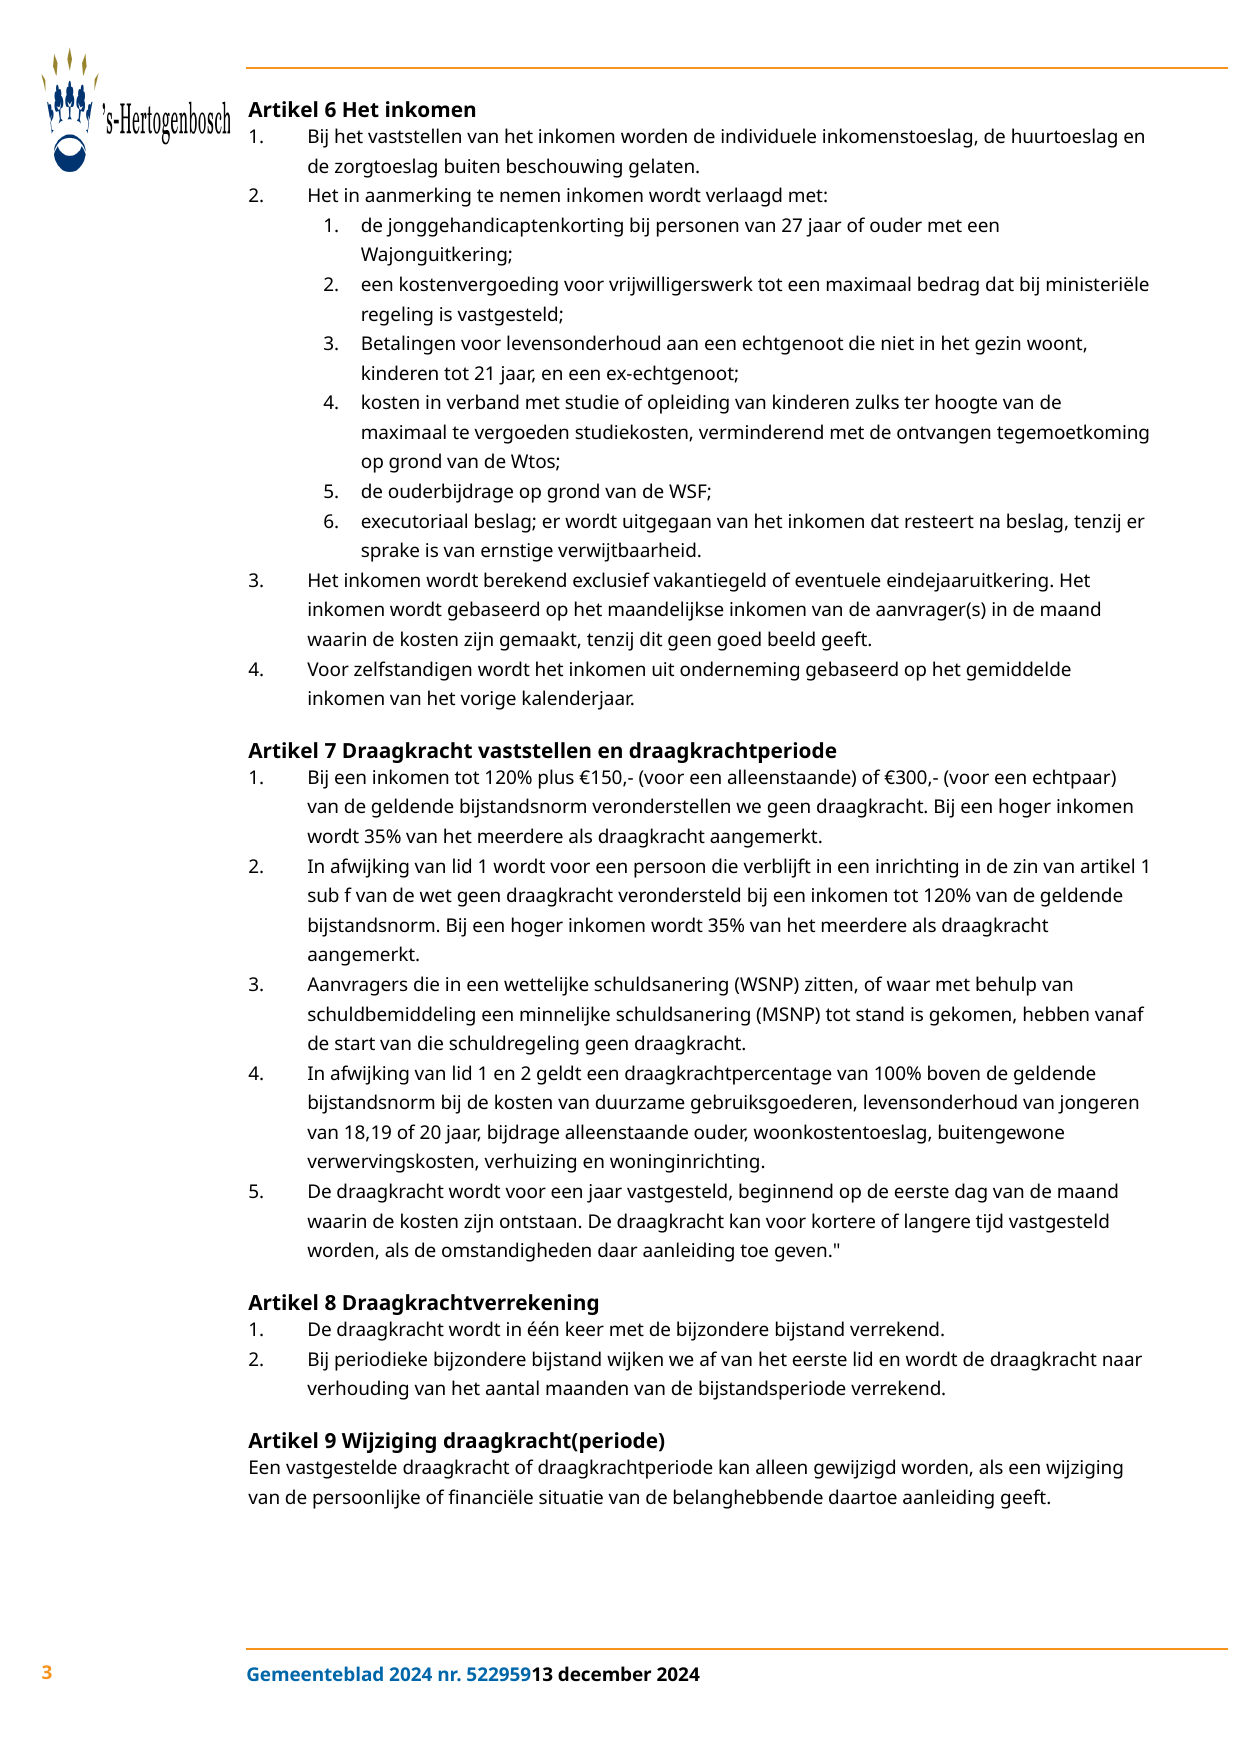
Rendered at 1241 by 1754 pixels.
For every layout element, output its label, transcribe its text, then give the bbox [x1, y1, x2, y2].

list De draagkracht wordt in één keer met de bijzondere bijstand verrekend. [248, 1316, 1152, 1342]
list Betalingen voor levensonderhoud aan een echtgenoot die niet in het gezin woont, kinderen tot 21 jaar, en een ex-echtgenoot; [323, 330, 1152, 386]
list In afwijking van lid 1 wordt voor een persoon die verblijft in een inrichting in de zin van artikel 1 sub f van de wet geen draagkracht verondersteld bij een inkomen tot 120% van de geldende bijstandsnorm. Bij een hoger inkomen wordt 35% van het meerdere als draagkracht aangemerkt. [248, 853, 1152, 967]
list Het inkomen wordt berekend exclusief vakantiegeld of eventuele eindejaaruitkering. Het inkomen wordt gebaseerd op het maandelijkse inkomen van de aanvrager(s) in de maand waarin de kosten zijn gemaakt, tenzij dit geen goed beeld geeft. [248, 567, 1152, 652]
list Voor zelfstandigen wordt het inkomen uit onderneming gebaseerd op het gemiddelde inkomen van het vorige kalenderjaar. [248, 656, 1152, 711]
list Het in aanmerking te nemen inkomen wordt verlaagd met: [248, 182, 1152, 208]
list een kostenvergoeding voor vrijwilligerswerk tot een maximaal bedrag dat bij ministeriële regeling is vastgesteld; [323, 271, 1152, 326]
list Aanvragers die in een wettelijke schuldsanering (WSNP) zitten, of waar met behulp van schuldbemiddeling een minnelijke schuldsanering (MSNP) tot stand is gekomen, hebben vanaf de start van die schuldregeling geen draagkracht. [248, 971, 1152, 1056]
list De draagkracht wordt voor een jaar vastgesteld, beginnend op de eerste dag van de maand waarin de kosten zijn ontstaan. De draagkracht kan voor kortere of langere tijd vastgesteld worden, als de omstandigheden daar aanleiding toe geven." [248, 1178, 1152, 1263]
text Artikel 7 Draagkracht vaststellen en draagkrachtperiode [248, 736, 1152, 764]
list executoriaal beslag; er wordt uitgegaan van het inkomen dat resteert na beslag, tenzij er sprake is van ernstige verwijtbaarheid. [323, 508, 1152, 563]
list kosten in verband met studie of opleiding van kinderen zulks ter hoogte van de maximaal te vergoeden studiekosten, verminderend met de ontvangen tegemoetkoming op grond van de Wtos; [323, 389, 1152, 474]
text Een vastgestelde draagkracht of draagkrachtperiode kan alleen gewijzigd worden, als een wijziging van de persoonlijke of financiële situatie van de belanghebbende daartoe aanleiding geeft. [248, 1454, 1152, 1510]
list Bij periodieke bijzondere bijstand wijken we af van het eerste lid en wordt de draagkracht naar verhouding van het aantal maanden van de bijstandsperiode verrekend. [248, 1346, 1152, 1401]
text Artikel 8 Draagkrachtverrekening [248, 1288, 1152, 1316]
list In afwijking van lid 1 en 2 geldt een draagkrachtpercentage van 100% boven de geldende bijstandsnorm bij de kosten van duurzame gebruiksgoederen, levensonderhoud van jongeren van 18,19 of 20 jaar, bijdrage alleenstaande ouder, woonkostentoeslag, buitengewone verwervingskosten, verhuizing en woninginrichting. [248, 1060, 1152, 1174]
picture [41, 47, 231, 172]
text Artikel 9 Wijziging draagkracht(periode) [248, 1426, 1152, 1454]
list de ouderbijdrage op grond van de WSF; [323, 478, 1152, 504]
text Artikel 6 Het inkomen [248, 95, 1152, 123]
list Bij het vaststellen van het inkomen worden de individuele inkomenstoeslag, de huurtoeslag en de zorgtoeslag buiten beschouwing gelaten. [248, 123, 1152, 178]
list de jonggehandicaptenkorting bij personen van 27 jaar of ouder met een Wajonguitkering; [323, 212, 1152, 267]
list Bij een inkomen tot 120% plus €150,- (voor een alleenstaande) of €300,- (voor een echtpaar) van de geldende bijstandsnorm veronderstellen we geen draagkracht. Bij een hoger inkomen wordt 35% van het meerdere als draagkracht aangemerkt. [248, 764, 1152, 849]
